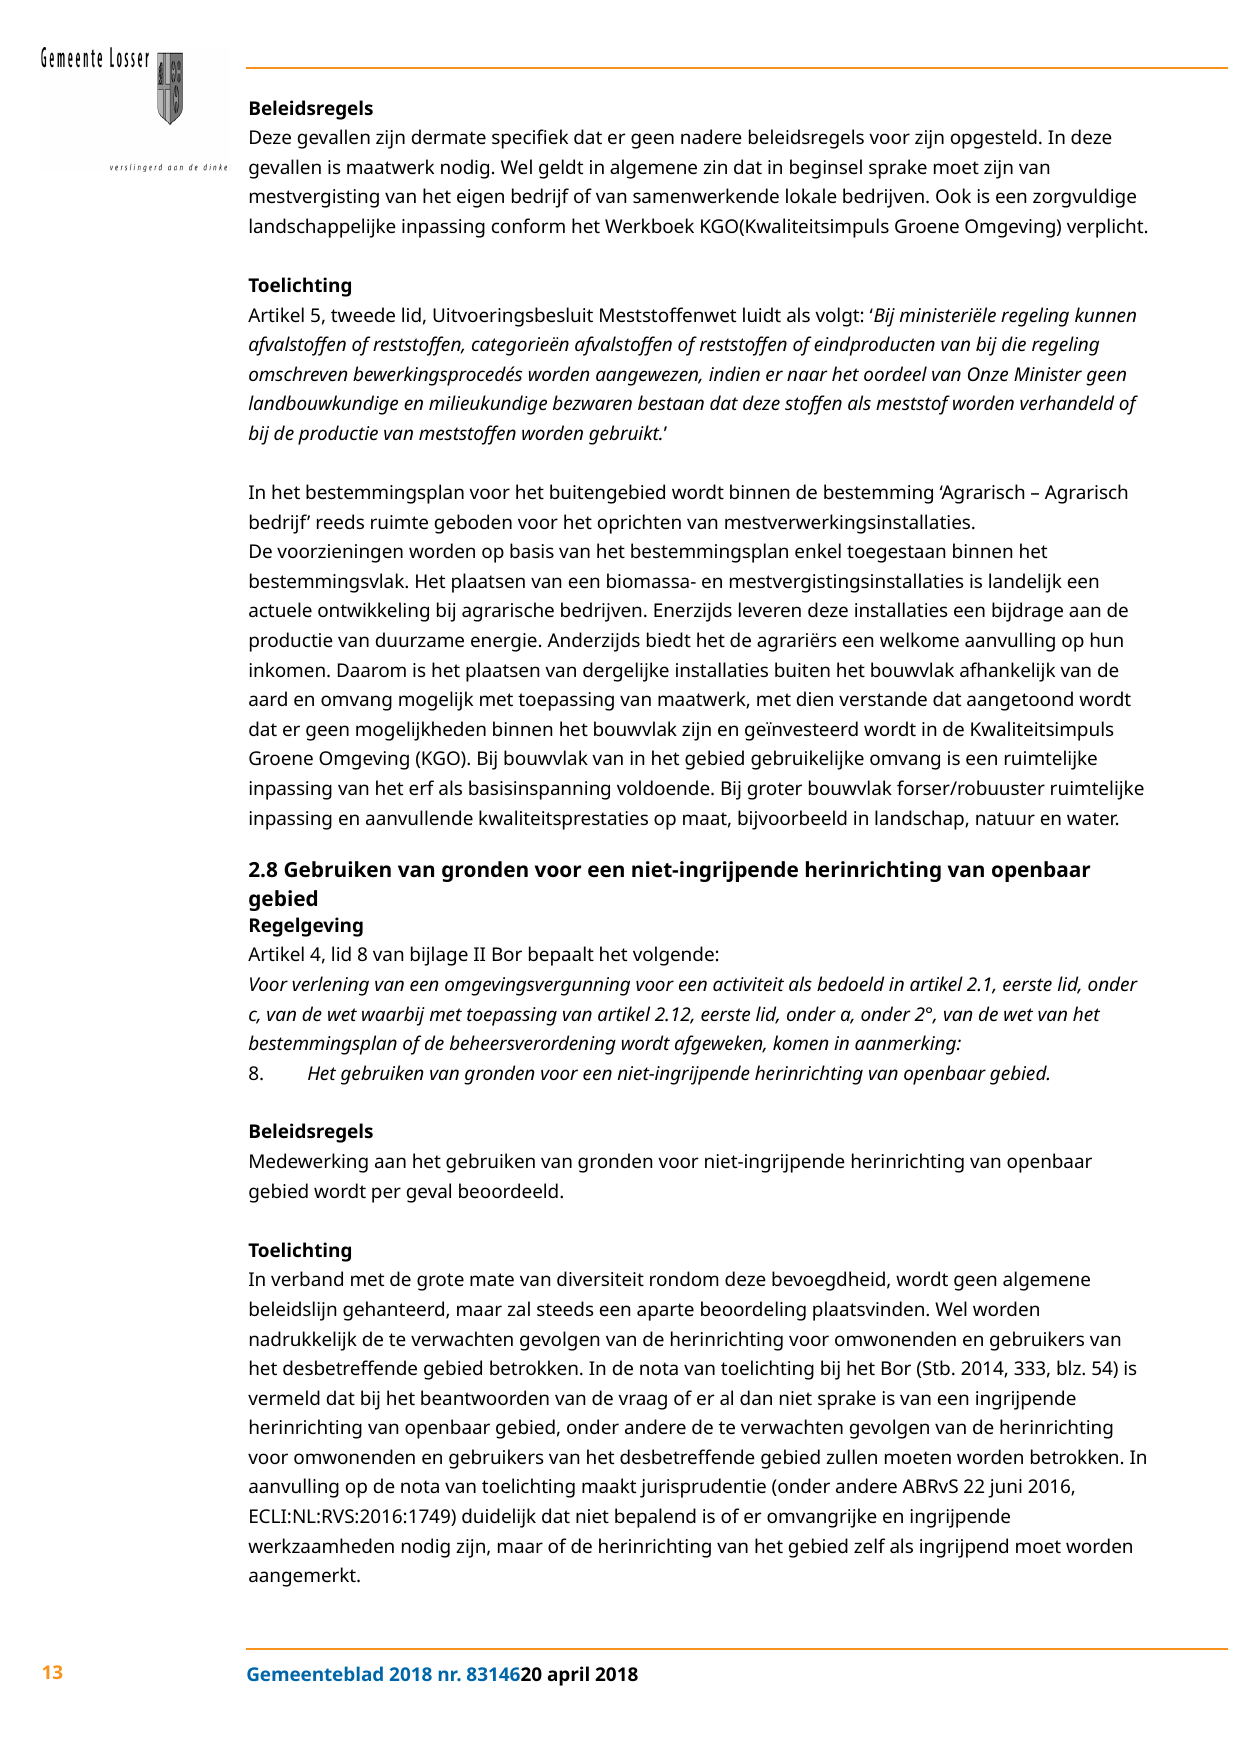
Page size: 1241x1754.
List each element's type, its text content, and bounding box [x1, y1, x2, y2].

text Beleidsregels [248, 1119, 1152, 1144]
text Beleidsregels [248, 95, 1152, 121]
text Artikel 5, tweede lid, Uitvoeringsbesluit Meststoffenwet luidt als volgt: ‘Bij ministeriële regeling kunnen afvalstoffen of reststoffen, categorieën afvalstoffen of reststoffen of eindproducten van bij die regeling omschreven bewerkingsprocedés worden aangewezen, indien er naar het oordeel van Onze Minister geen landbouwkundige en milieukundige bezwaren bestaan dat deze stoffen als meststof worden verhandeld of bij de productie van meststoffen worden gebruikt.’ [248, 302, 1152, 446]
table_header Voor verlening van een omgevingsvergunning voor een activiteit als bedoeld in artikel 2.1, eerste lid, onder c, van de wet waarbij met toepassing van artikel 2.12, eerste lid, onder a, onder 2°, van de wet van het bestemmingsplan of de beheersverordening wordt afgeweken, komen in aanmerking: Het gebruiken van gronden voor een niet-ingrijpende herinrichting van openbaar gebied. [248, 971, 1152, 1086]
text De voorzieningen worden op basis van het bestemmingsplan enkel toegestaan binnen het bestemmingsvlak. Het plaatsen van een biomassa- en mestvergistingsinstallaties is landelijk een actuele ontwikkeling bij agrarische bedrijven. Enerzijds leveren deze installaties een bijdrage aan de productie van duurzame energie. Anderzijds biedt het de agrariërs een welkome aanvulling op hun inkomen. Daarom is het plaatsen van dergelijke installaties buiten het bouwvlak afhankelijk van de aard en omvang mogelijk met toepassing van maatwerk, met dien verstande dat aangetoond wordt dat er geen mogelijkheden binnen het bouwvlak zijn en geïnvesteerd wordt in de Kwaliteitsimpuls Groene Omgeving (KGO). Bij bouwvlak van in het gebied gebruikelijke omvang is een ruimtelijke inpassing van het erf als basisinspanning voldoende. Bij groter bouwvlak forser/robuuster ruimtelijke inpassing en aanvullende kwaliteitsprestaties op maat, bijvoorbeeld in landschap, natuur en water. [248, 538, 1152, 831]
text Toelichting [248, 1237, 1152, 1263]
text Deze gevallen zijn dermate specifiek dat er geen nadere beleidsregels voor zijn opgesteld. In deze gevallen is maatwerk nodig. Wel geldt in algemene zin dat in beginsel sprake moet zijn van mestvergisting van het eigen bedrijf of van samenwerkende lokale bedrijven. Ook is een zorgvuldige landschappelijke inpassing conform het Werkboek KGO(Kwaliteitsimpuls Groene Omgeving) verplicht. [248, 124, 1152, 239]
text Regelgeving [248, 912, 1152, 938]
text In verband met de grote mate van diversiteit rondom deze bevoegdheid, wordt geen algemene beleidslijn gehanteerd, maar zal steeds een aparte beoordeling plaatsvinden. Wel worden nadrukkelijk de te verwachten gevolgen van de herinrichting voor omwonenden en gebruikers van het desbetreffende gebied betrokken. In de nota van toelichting bij het Bor (Stb. 2014, 333, blz. 54) is vermeld dat bij het beantwoorden van de vraag of er al dan niet sprake is van een ingrijpende herinrichting van openbaar gebied, onder andere de te verwachten gevolgen van de herinrichting voor omwonenden en gebruikers van het desbetreffende gebied zullen moeten worden betrokken. In aanvulling op de nota van toelichting maakt jurisprudentie (onder andere ABRvS 22 juni 2016, ECLI:NL:RVS:2016:1749) duidelijk dat niet bepalend is of er omvangrijke en ingrijpende werkzaamheden nodig zijn, maar of de herinrichting van het gebied zelf als ingrijpend moet worden aangemerkt. [248, 1267, 1152, 1588]
picture [41, 47, 231, 172]
text In het bestemmingsplan voor het buitengebied wordt binnen de bestemming ‘Agrarisch – Agrarisch bedrijf’ reeds ruimte geboden voor het oprichten van mestverwerkingsinstallaties. [248, 479, 1152, 535]
text Artikel 4, lid 8 van bijlage II Bor bepaalt het volgende: [248, 942, 1152, 967]
text Toelichting [248, 272, 1152, 298]
text 2.8 Gebruiken van gronden voor een niet-ingrijpende herinrichting van openbaar gebied [248, 855, 1152, 912]
text Medewerking aan het gebruiken van gronden voor niet-ingrijpende herinrichting van openbaar gebied wordt per geval beoordeeld. [248, 1148, 1152, 1203]
